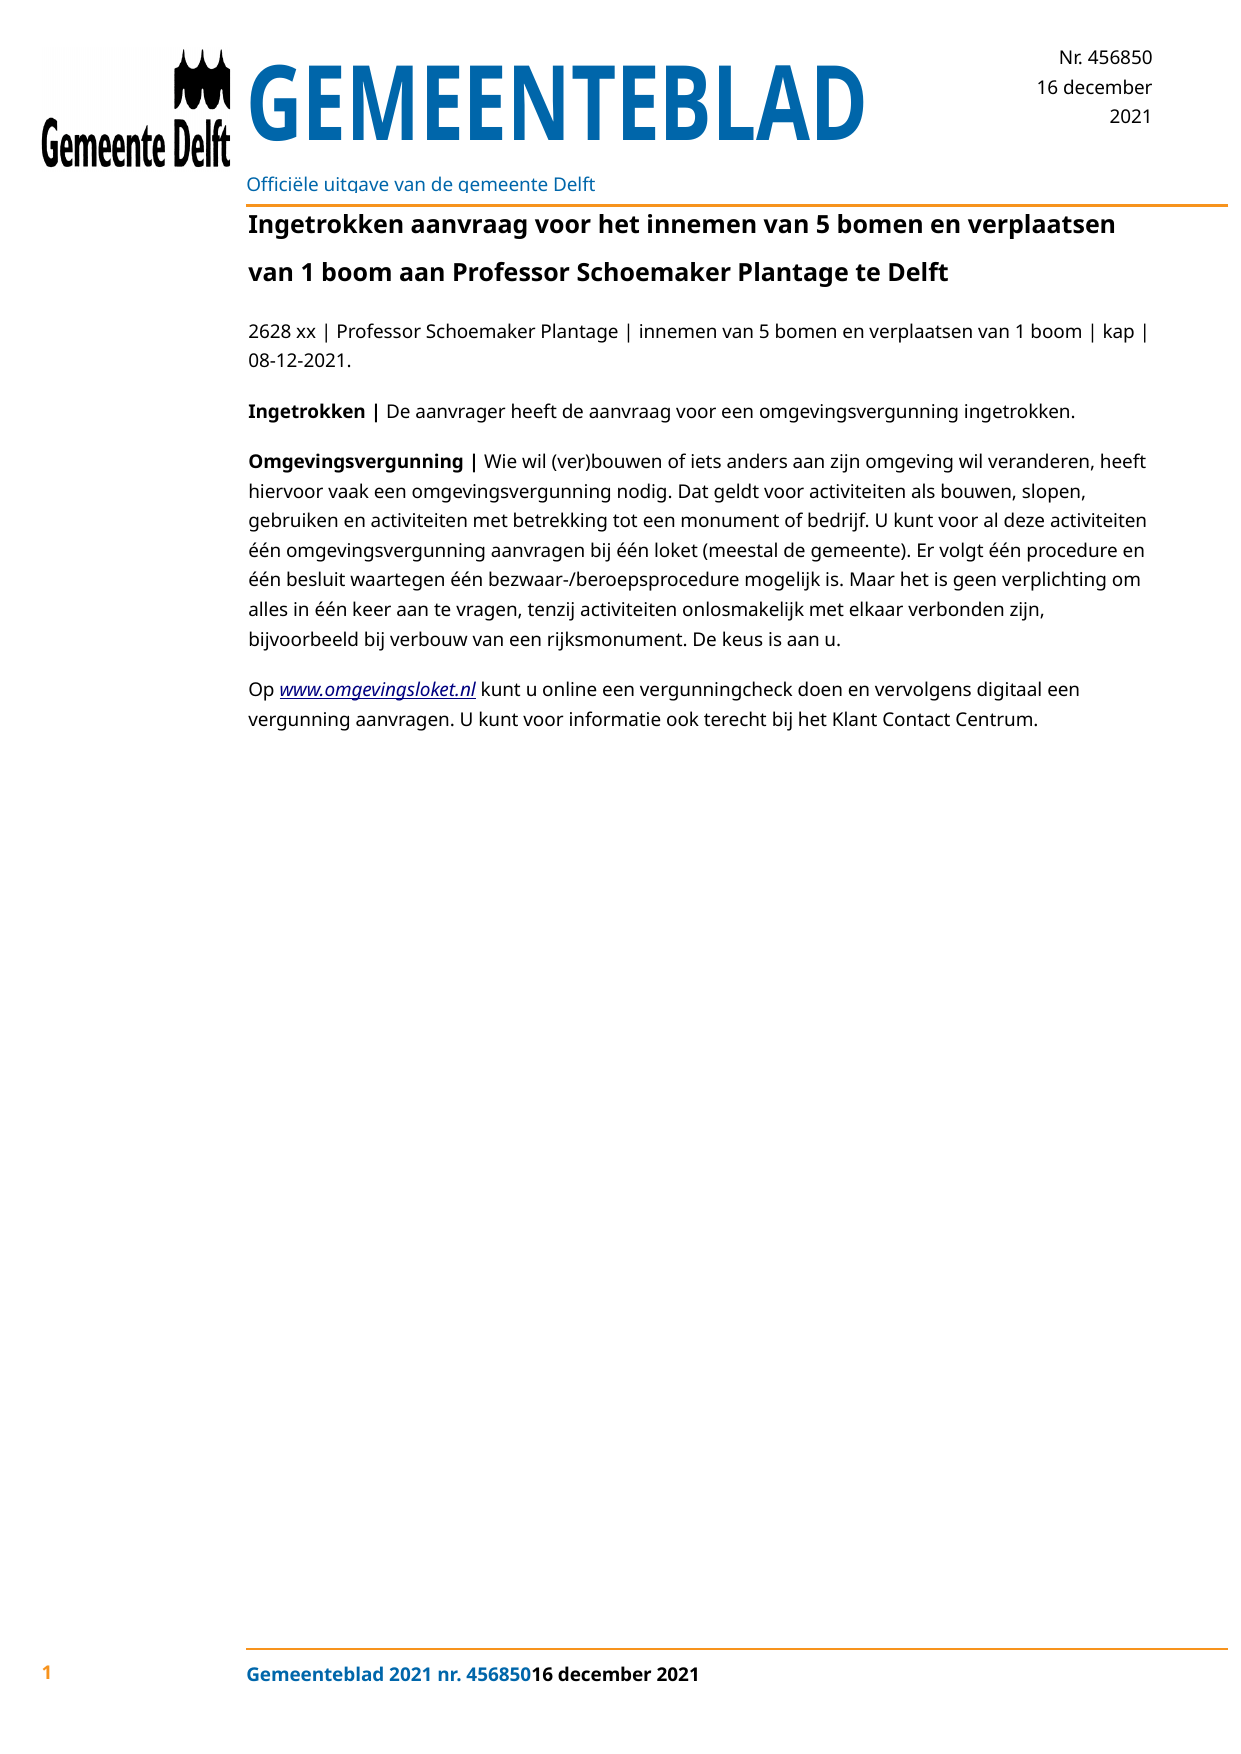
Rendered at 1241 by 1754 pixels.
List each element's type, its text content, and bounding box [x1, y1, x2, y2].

text Ingetrokken | De aanvrager heeft de aanvraag voor een omgevingsvergunning ingetrokken. [248, 398, 1152, 424]
text Ingetrokken aanvraag voor het innemen van 5 bomen en verplaatsen van 1 boom aan Professor Schoemaker Plantage te Delft [248, 207, 1152, 288]
text Op www.omgevingsloket.nl kunt u online een vergunningcheck doen en vervolgens digitaal een vergunning aanvragen. U kunt voor informatie ook terecht bij het Klant Contact Centrum. [248, 676, 1152, 732]
text 2628 xx | Professor Schoemaker Plantage | innemen van 5 bomen en verplaatsen van 1 boom | kap | 08-12-2021. [248, 318, 1152, 373]
text Omgevingsvergunning | Wie wil (ver)bouwen of iets anders aan zijn omgeving wil veranderen, heeft hiervoor vaak een omgevingsvergunning nodig. Dat geldt voor activiteiten als bouwen, slopen, gebruiken en activiteiten met betrekking tot een monument of bedrijf. U kunt voor al deze activiteiten één omgevingsvergunning aanvragen bij één loket (meestal de gemeente). Er volgt één procedure en één besluit waartegen één bezwaar-/beroepsprocedure mogelijk is. Maar het is geen verplichting om alles in één keer aan te vragen, tenzij activiteiten onlosmakelijk met elkaar verbonden zijn, bijvoorbeeld bij verbouw van een rijksmonument. De keus is aan u. [248, 448, 1152, 652]
picture [41, 47, 231, 172]
